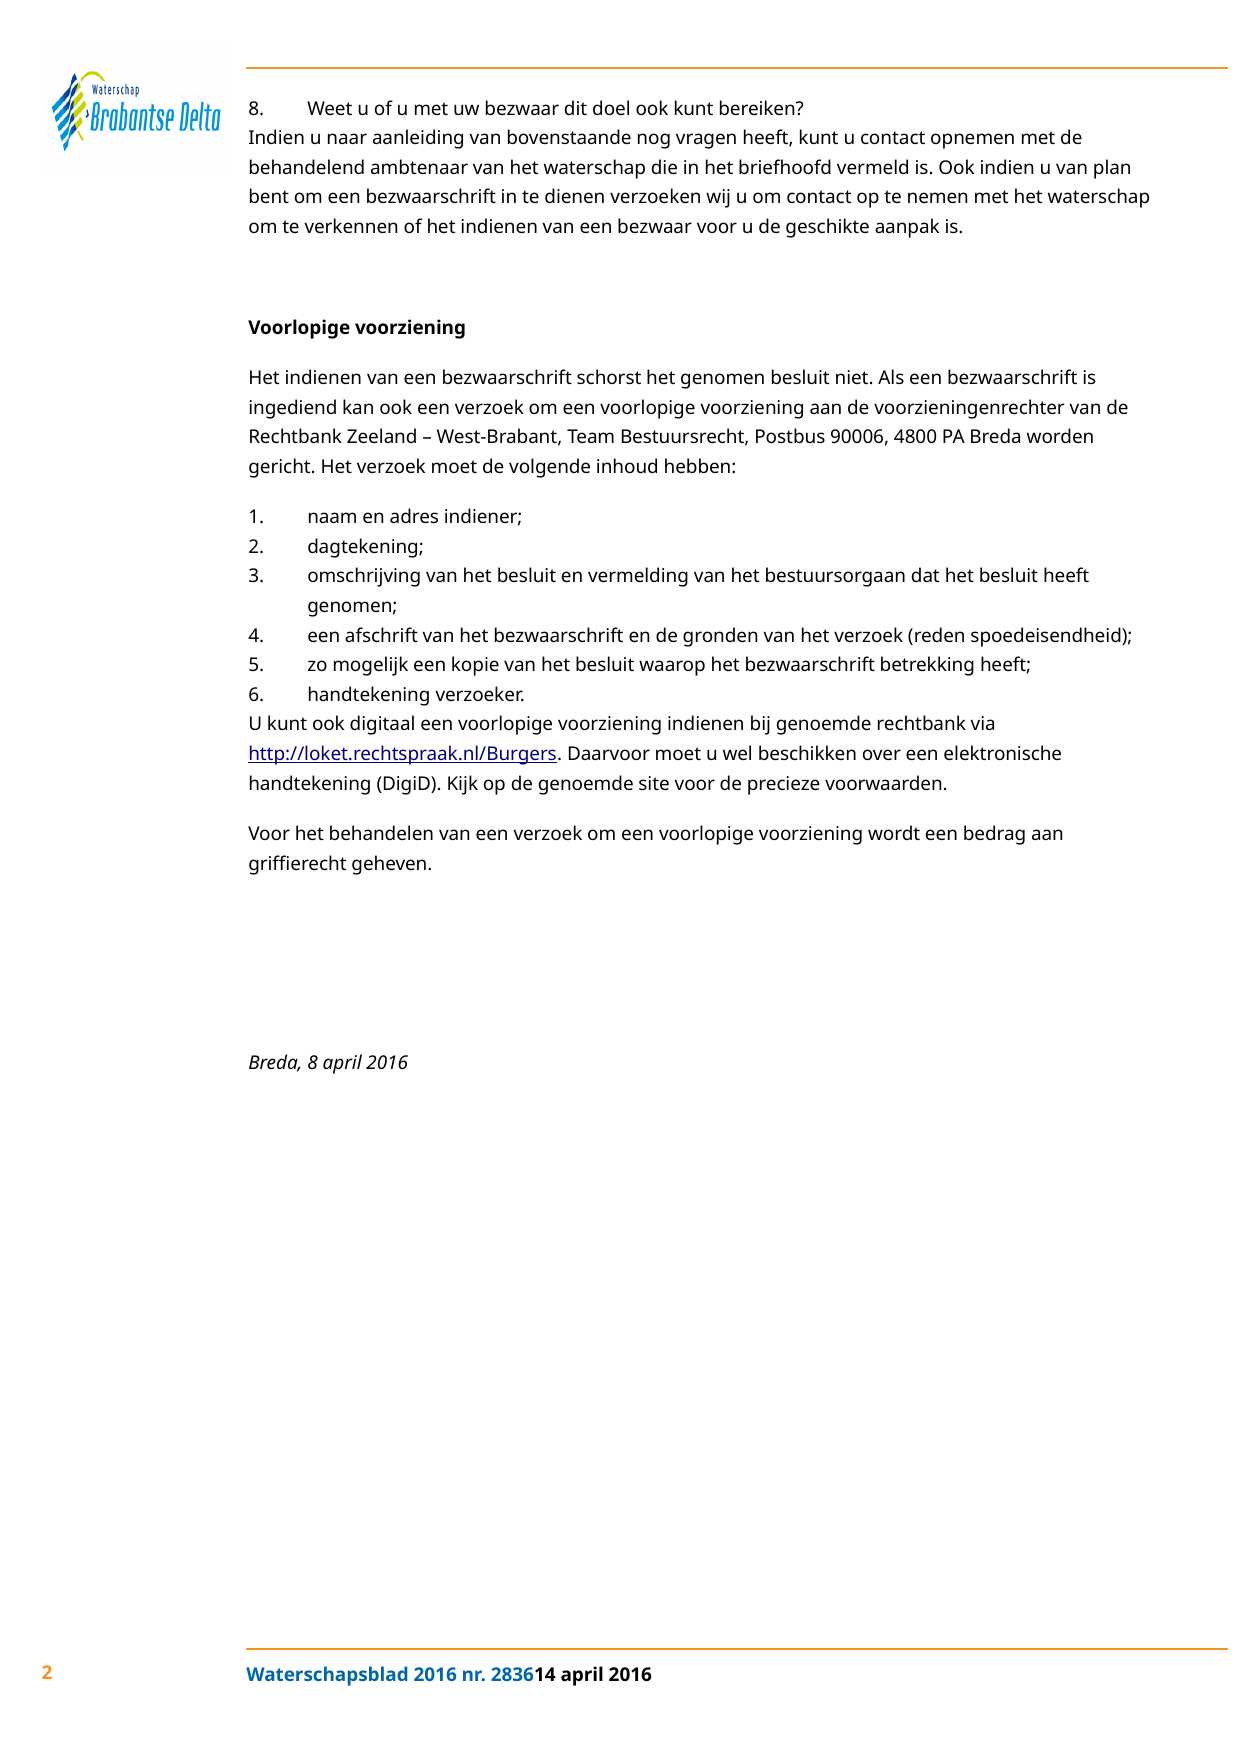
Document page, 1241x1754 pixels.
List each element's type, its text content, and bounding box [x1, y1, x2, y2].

text Voorlopige voorziening [248, 314, 1152, 340]
list handtekening verzoeker. [248, 681, 1152, 707]
picture [41, 47, 231, 172]
text Voor het behandelen van een verzoek om een voorlopige voorziening wordt een bedrag aan griffierecht geheven. [248, 820, 1152, 876]
list zo mogelijk een kopie van het besluit waarop het bezwaarschrift betrekking heeft; [248, 651, 1152, 677]
list omschrijving van het besluit en vermelding van het bestuursorgaan dat het besluit heeft genomen; [248, 563, 1152, 618]
text Indien u naar aanleiding van bovenstaande nog vragen heeft, kunt u contact opnemen met de behandelend ambtenaar van het waterschap die in het briefhoofd vermeld is. Ook indien u van plan bent om een bezwaarschrift in te dienen verzoeken wij u om contact op te nemen met het waterschap om te verkennen of het indienen van een bezwaar voor u de geschikte aanpak is. [248, 124, 1152, 239]
list naam en adres indiener; [248, 503, 1152, 529]
list Weet u of u met uw bezwaar dit doel ook kunt bereiken? [248, 95, 1152, 121]
text Het indienen van een bezwaarschrift schorst het genomen besluit niet. Als een bezwaarschrift is ingediend kan ook een verzoek om een voorlopige voorziening aan de voorzieningenrechter van de Rechtbank Zeeland – West-Brabant, Team Bestuursrecht, Postbus 90006, 4800 PA Breda worden gericht. Het verzoek moet de volgende inhoud hebben: [248, 364, 1152, 479]
text U kunt ook digitaal een voorlopige voorziening indienen bij genoemde rechtbank via http://loket.rechtspraak.nl/Burgers. Daarvoor moet u wel beschikken over een elektronische handtekening (DigiD). Kijk op de genoemde site voor de precieze voorwaarden. [248, 711, 1152, 796]
text Breda, 8 april 2016 [248, 1049, 1152, 1074]
list dagtekening; [248, 533, 1152, 559]
list een afschrift van het bezwaarschrift en de gronden van het verzoek (reden spoedeisendheid); [248, 622, 1152, 648]
